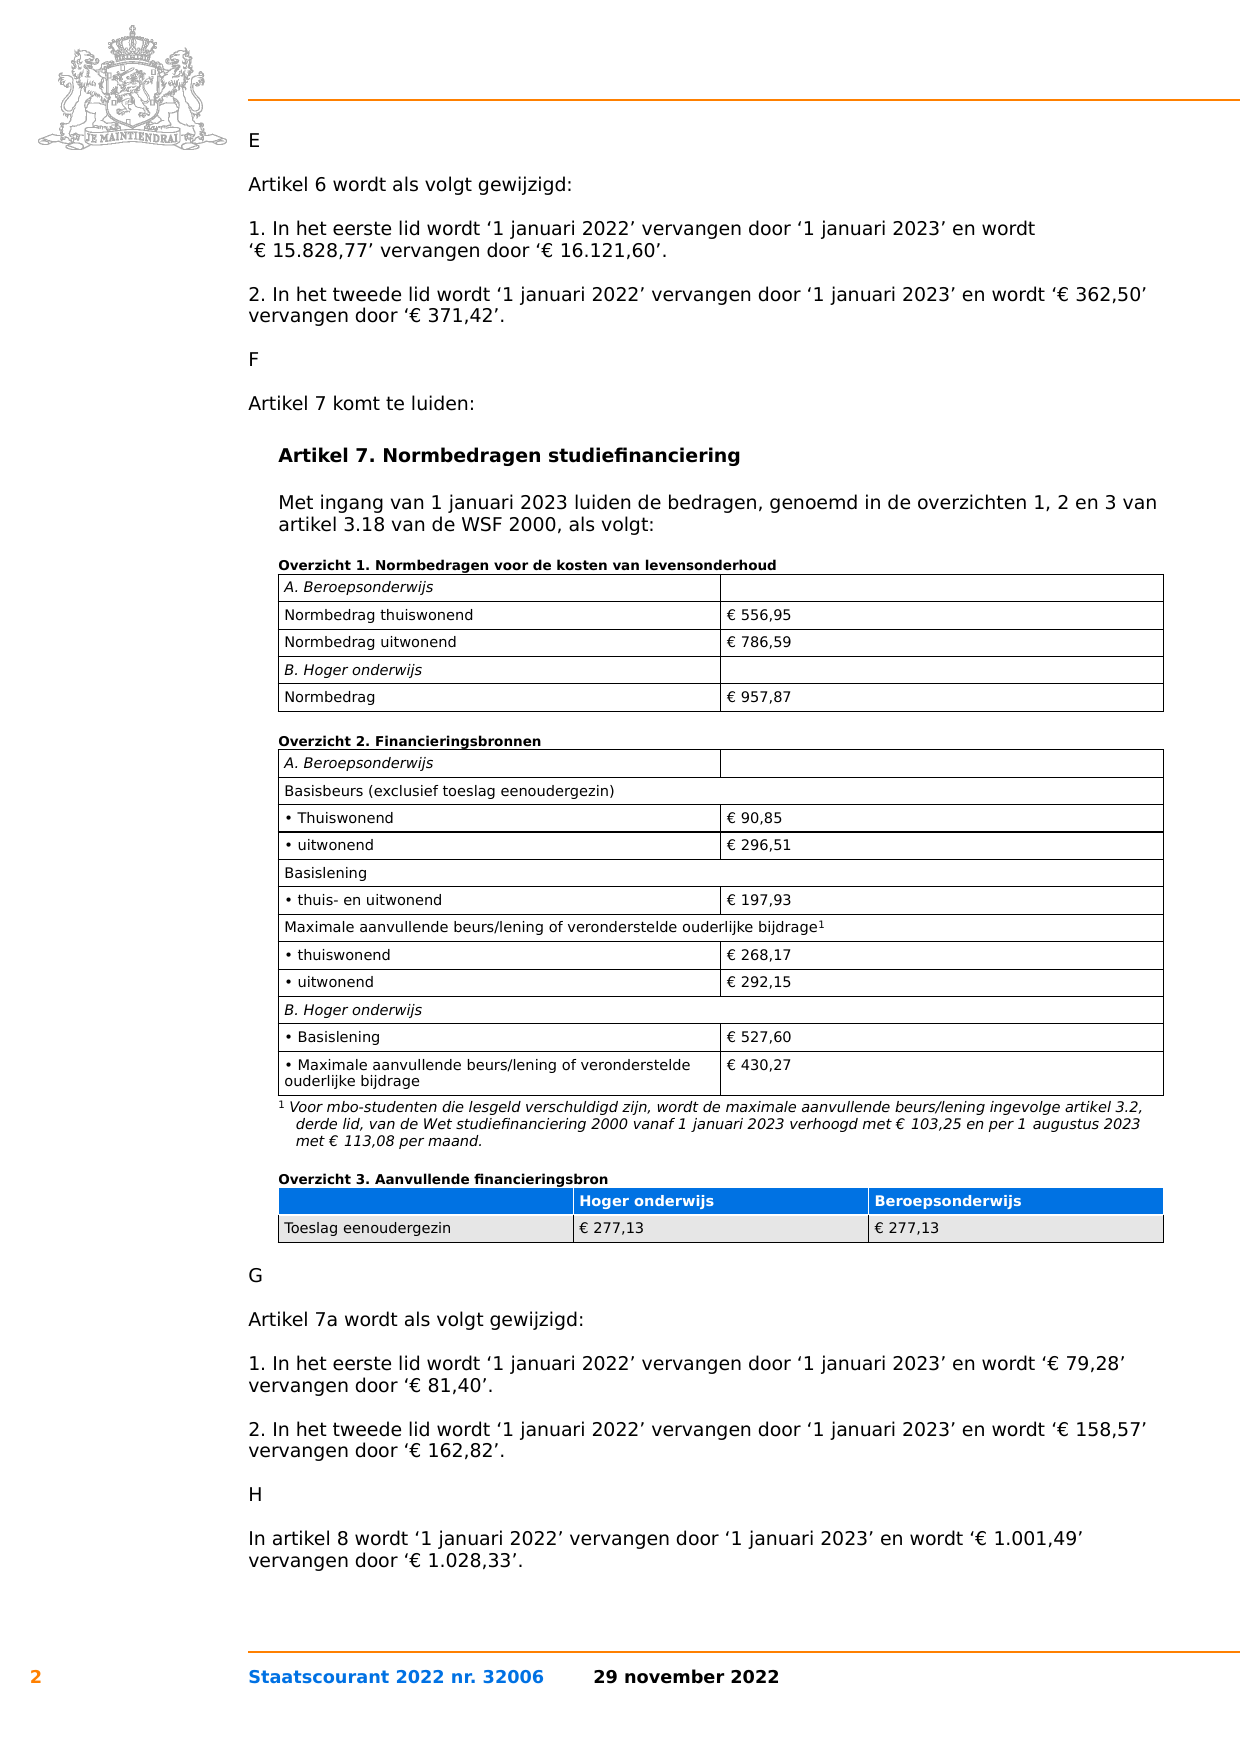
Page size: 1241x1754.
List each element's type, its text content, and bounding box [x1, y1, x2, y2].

table_cell € 957,87 [721, 684, 1163, 711]
table_cell € 90,85 [721, 805, 1163, 831]
text In artikel 8 wordt ‘1 januari 2022’ vervangen door ‘1 januari 2023’ en wordt ‘€ 1.001,49’ vervangen door ‘€ 1.028,33’. [248, 1528, 1163, 1572]
text 1. In het eerste lid wordt ‘1 januari 2022’ vervangen door ‘1 januari 2023’ en wordt ‘€ 79,28’ vervangen door ‘€ 81,40’. [248, 1353, 1163, 1397]
table_cell Normbedrag [279, 684, 720, 711]
table_cell • Maximale aanvullende beurs/lening of veronderstelde ouderlijke bijdrage [279, 1052, 720, 1095]
table_cell • thuiswonend [279, 942, 720, 968]
table_cell € 292,15 [721, 970, 1163, 996]
text G [248, 1265, 1163, 1287]
table_cell € 277,13 [574, 1216, 868, 1242]
table_cell € 786,59 [721, 630, 1163, 656]
table_cell Hoger onderwijs [574, 1188, 868, 1214]
text 2. In het tweede lid wordt ‘1 januari 2022’ vervangen door ‘1 januari 2023’ en wordt ‘€ 362,50’ vervangen door ‘€ 371,42’. [248, 283, 1163, 327]
text Artikel 6 wordt als volgt gewijzigd: [248, 174, 1163, 196]
subtitle Artikel 7. Normbedragen studiefinanciering [278, 445, 1163, 467]
table_cell [721, 575, 1163, 601]
table_cell A. Beroepsonderwijs [279, 750, 720, 777]
table_cell • thuis- en uitwonend [279, 887, 720, 914]
table_cell [721, 657, 1163, 683]
table_cell A. Beroepsonderwijs [279, 575, 720, 601]
text E [248, 130, 1163, 152]
table_cell [279, 1188, 573, 1214]
table_cell B. Hoger onderwijs [279, 997, 1163, 1023]
table_cell € 277,13 [869, 1216, 1163, 1242]
text Artikel 7 komt te luiden: [248, 393, 1163, 415]
table_cell • uitwonend [279, 833, 720, 859]
text 1. In het eerste lid wordt ‘1 januari 2022’ vervangen door ‘1 januari 2023’ en wordt ‘€ 15.828,77’ vervangen door ‘€ 16.121,60’. [248, 218, 1163, 262]
table_cell € 268,17 [721, 942, 1163, 968]
text Artikel 7a wordt als volgt gewijzigd: [248, 1309, 1163, 1331]
table_cell Basislening [279, 860, 1163, 886]
table_cell • uitwonend [279, 970, 720, 996]
table_cell € 527,60 [721, 1024, 1163, 1051]
text F [248, 349, 1163, 371]
table_cell • Thuiswonend [279, 805, 720, 831]
table_cell Normbedrag thuiswonend [279, 602, 720, 628]
table_cell Toeslag eenoudergezin [279, 1216, 573, 1242]
table_cell Beroepsonderwijs [869, 1188, 1163, 1214]
table_cell Normbedrag uitwonend [279, 630, 720, 656]
text 2. In het tweede lid wordt ‘1 januari 2022’ vervangen door ‘1 januari 2023’ en wordt ‘€ 158,57’ vervangen door ‘€ 162,82’. [248, 1418, 1163, 1462]
table_cell € 197,93 [721, 887, 1163, 914]
text H [248, 1484, 1163, 1506]
table_cell [721, 750, 1163, 777]
table_header Overzicht 3. Aanvullende financieringsbron [278, 1171, 1163, 1187]
table_cell Maximale aanvullende beurs/lening of veronderstelde ouderlijke bijdrage1 [279, 915, 1163, 941]
table_cell B. Hoger onderwijs [279, 657, 720, 683]
table_cell € 556,95 [721, 602, 1163, 628]
table_header Overzicht 2. Financieringsbronnen [278, 734, 1163, 749]
table_cell • Basislening [279, 1024, 720, 1051]
table_cell € 430,27 [721, 1052, 1163, 1095]
table_cell Basisbeurs (exclusief toeslag eenoudergezin) [279, 778, 1163, 804]
table_header Overzicht 1. Normbedragen voor de kosten van levensonderhoud [278, 558, 1163, 574]
table_cell € 296,51 [721, 833, 1163, 859]
text Met ingang van 1 januari 2023 luiden de bedragen, genoemd in de overzichten 1, 2 en 3 van artikel 3.18 van de WSF 2000, als volgt: [278, 492, 1163, 536]
table_cell 1 Voor mbo-studenten die lesgeld verschuldigd zijn, wordt de maximale aanvullende beurs/lening ingevolge artikel 3.2, derde lid, van de Wet studiefinanciering 2000 vanaf 1 januari 2023 verhoogd met € 103,25 en per 1 augustus 2023 met € 113,08 per maand. [278, 1096, 1163, 1149]
picture [38, 25, 227, 150]
